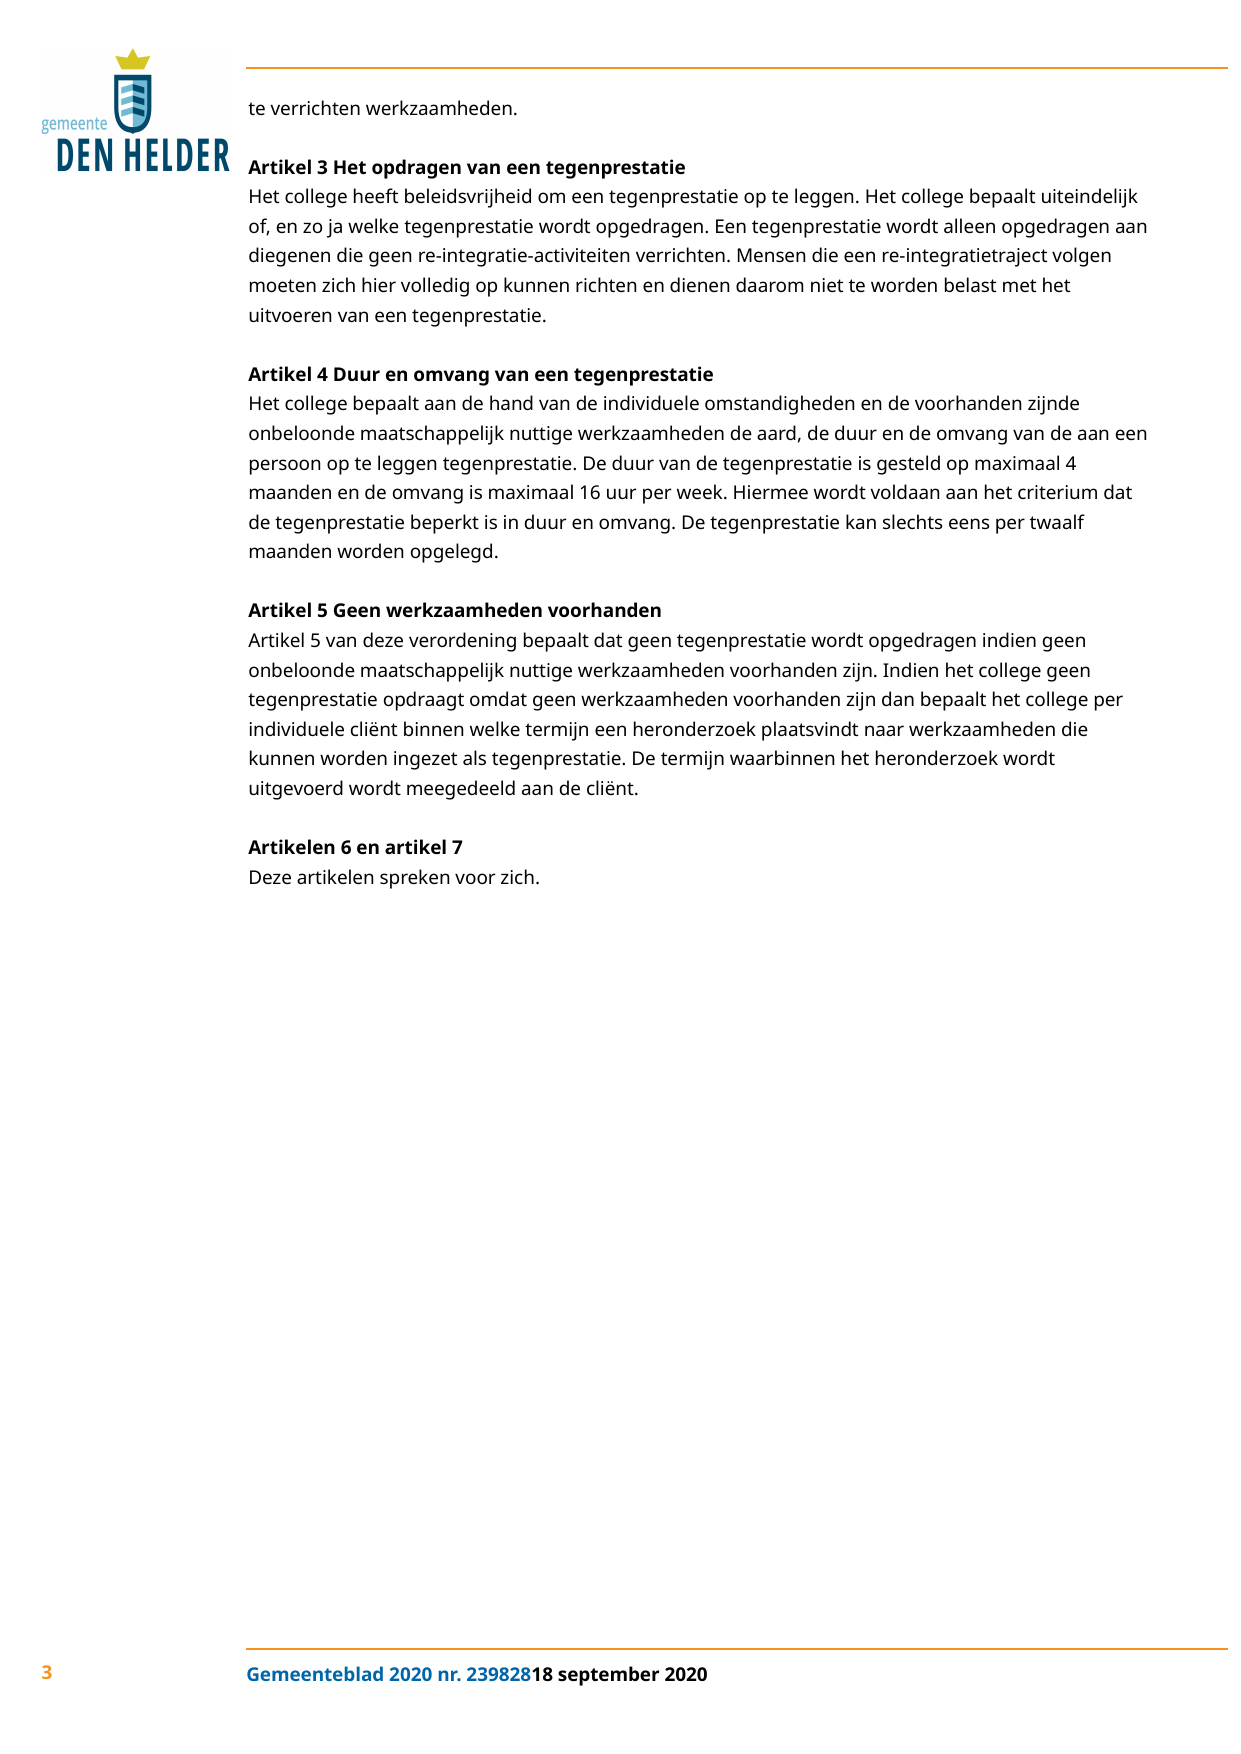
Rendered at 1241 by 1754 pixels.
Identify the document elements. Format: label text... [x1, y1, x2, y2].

text Het college heeft beleidsvrijheid om een tegenprestatie op te leggen. Het college bepaalt uiteindelijk of, en zo ja welke tegenprestatie wordt opgedragen. Een tegenprestatie wordt alleen opgedragen aan diegenen die geen re-integratie-activiteiten verrichten. Mensen die een re-integratietraject volgen moeten zich hier volledig op kunnen richten en dienen daarom niet te worden belast met het uitvoeren van een tegenprestatie. [248, 183, 1152, 328]
text Deze artikelen spreken voor zich. [248, 864, 1152, 890]
text Artikel 5 van deze verordening bepaalt dat geen tegenprestatie wordt opgedragen indien geen onbeloonde maatschappelijk nuttige werkzaamheden voorhanden zijn. Indien het college geen tegenprestatie opdraagt omdat geen werkzaamheden voorhanden zijn dan bepaalt het college per individuele cliënt binnen welke termijn een heronderzoek plaatsvindt naar werkzaamheden die kunnen worden ingezet als tegenprestatie. De termijn waarbinnen het heronderzoek wordt uitgevoerd wordt meegedeeld aan de cliënt. [248, 627, 1152, 801]
text Artikel 4 Duur en omvang van een tegenprestatie [248, 361, 1152, 387]
picture [182, 144, 187, 165]
text Artikel 3 Het opdragen van een tegenprestatie [248, 154, 1152, 180]
text Artikel 5 Geen werkzaamheden voorhanden [248, 598, 1152, 623]
text te verrichten werkzaamheden. [248, 95, 1152, 121]
picture [130, 157, 135, 172]
picture [41, 47, 231, 172]
text Artikelen 6 en artikel 7 [248, 834, 1152, 860]
picture [63, 144, 68, 165]
picture [100, 154, 106, 172]
text de tegenprestatie beperkt is in duur en omvang. De tegenprestatie kan slechts eens per twaalf maanden worden opgelegd. [248, 509, 1152, 564]
text Het college bepaalt aan de hand van de individuele omstandigheden en de voorhanden zijnde onbeloonde maatschappelijk nuttige werkzaamheden de aard, de duur en de omvang van de aan een persoon op te leggen tegenprestatie. De duur van de tegenprestatie is gesteld op maximaal 4 maanden en de omvang is maximaal 16 uur per week. Hiermee wordt voldaan aan het criterium dat [248, 391, 1152, 505]
picture [220, 160, 224, 172]
